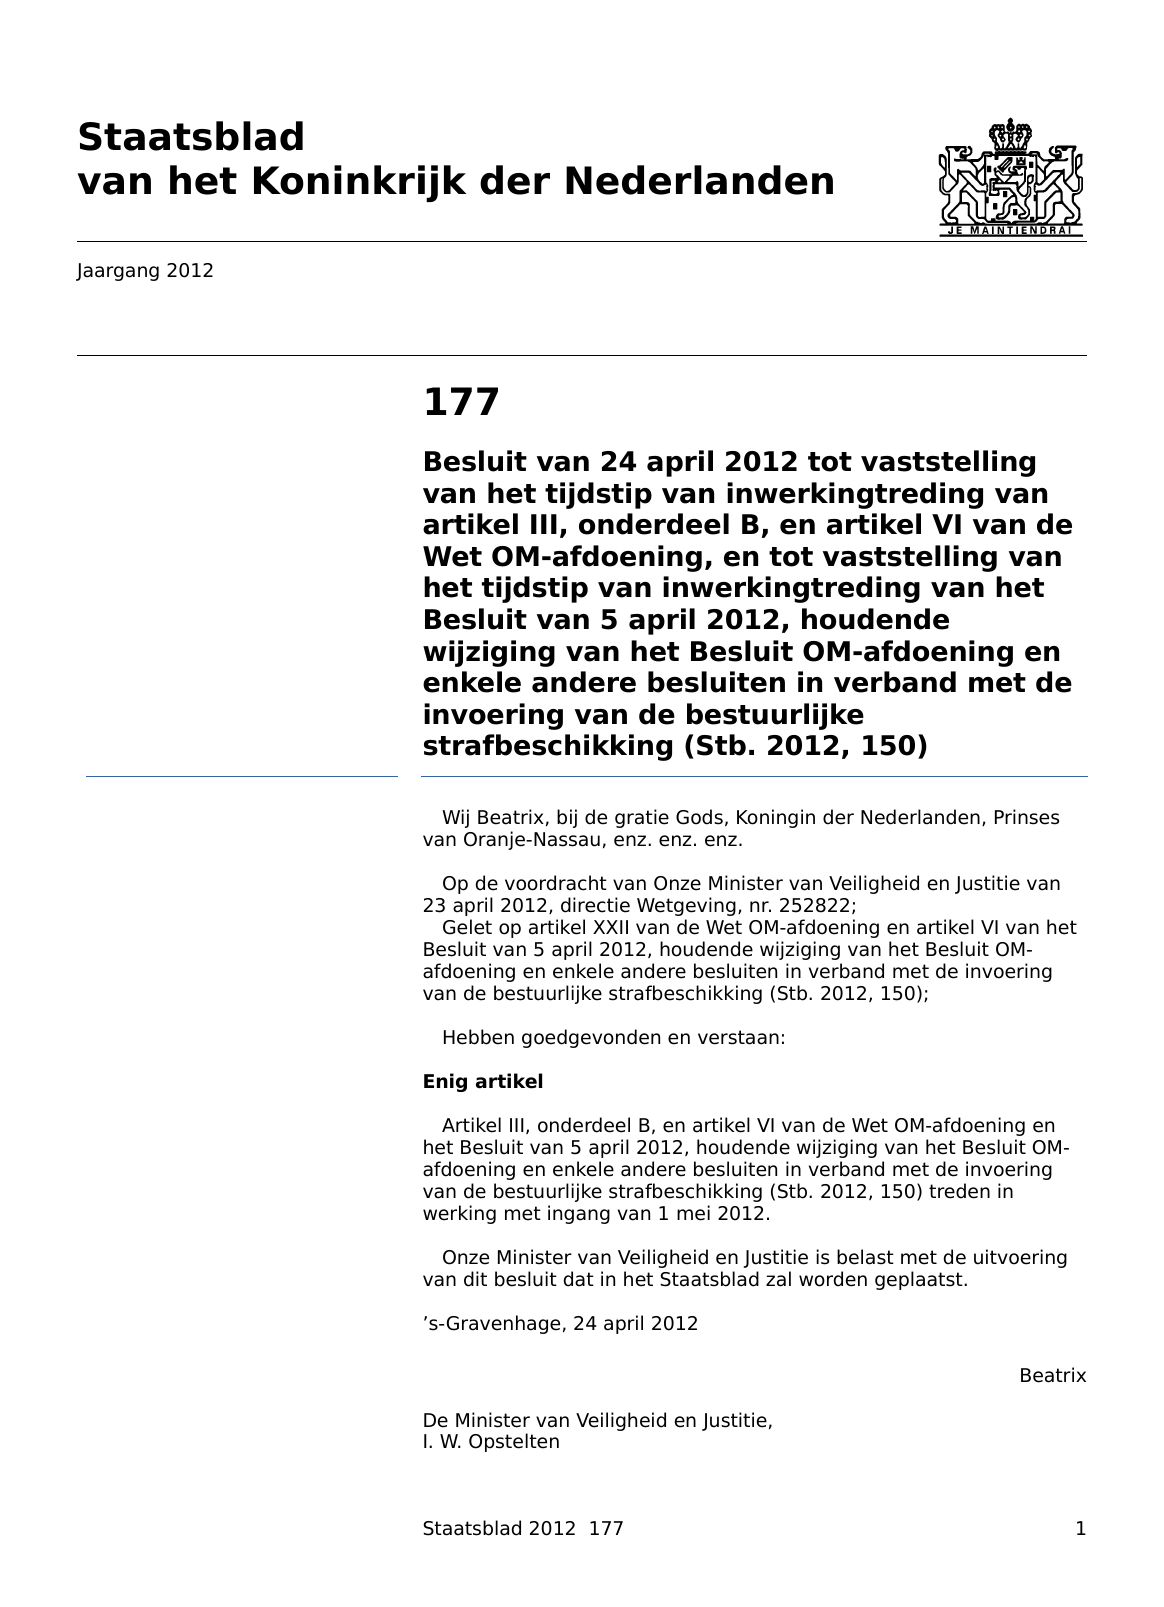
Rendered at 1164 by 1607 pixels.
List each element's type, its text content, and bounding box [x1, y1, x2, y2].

text Op de voordracht van Onze Minister van Veiligheid en Justitie van 23 april 2012, directie Wetgeving, nr. 252822; [422, 873, 1087, 917]
picture [936, 115, 1087, 240]
text Besluit van 24 april 2012 tot vaststelling van het tijdstip van inwerkingtreding van artikel III, onderdeel B, en artikel VI van de Wet OM-afdoening, en tot vaststelling van het tijdstip van inwerkingtreding van het Besluit van 5 april 2012, houdende wijziging van het Besluit OM-afdoening en enkele andere besluiten in verband met de invoering van de bestuurlijke strafbeschikking (Stb. 2012, 150) [422, 447, 1087, 762]
text De Minister van Veiligheid en Justitie, I. W. Opstelten [422, 1409, 1087, 1453]
table_header Staatsblad van het Koninkrijk der Nederlanden [77, 100, 886, 241]
text Beatrix [422, 1365, 1087, 1387]
text Onze Minister van Veiligheid en Justitie is belast met de uitvoering van dit besluit dat in het Staatsblad zal worden geplaatst. [422, 1247, 1087, 1291]
text Gelet op artikel XXII van de Wet OM-afdoening en artikel VI van het Besluit van 5 april 2012, houdende wijziging van het Besluit OM-afdoening en enkele andere besluiten in verband met de invoering van de bestuurlijke strafbeschikking (Stb. 2012, 150); [422, 917, 1087, 1004]
text ’s-Gravenhage, 24 april 2012 [422, 1313, 1087, 1335]
table_header [886, 100, 1087, 241]
text Artikel III, onderdeel B, en artikel VI van de Wet OM-afdoening en het Besluit van 5 april 2012, houdende wijziging van het Besluit OM-afdoening en enkele andere besluiten in verband met de invoering van de bestuurlijke strafbeschikking (Stb. 2012, 150) treden in werking met ingang van 1 mei 2012. [422, 1115, 1087, 1225]
subtitle Enig artikel [422, 1071, 1087, 1093]
subtitle 177 [422, 381, 1087, 424]
table_cell Jaargang 2012 [77, 242, 1087, 355]
text Wij Beatrix, bij de gratie Gods, Koningin der Nederlanden, Prinses van Oranje-Nassau, enz. enz. enz. [422, 807, 1087, 851]
text Hebben goedgevonden en verstaan: [422, 1027, 1087, 1049]
